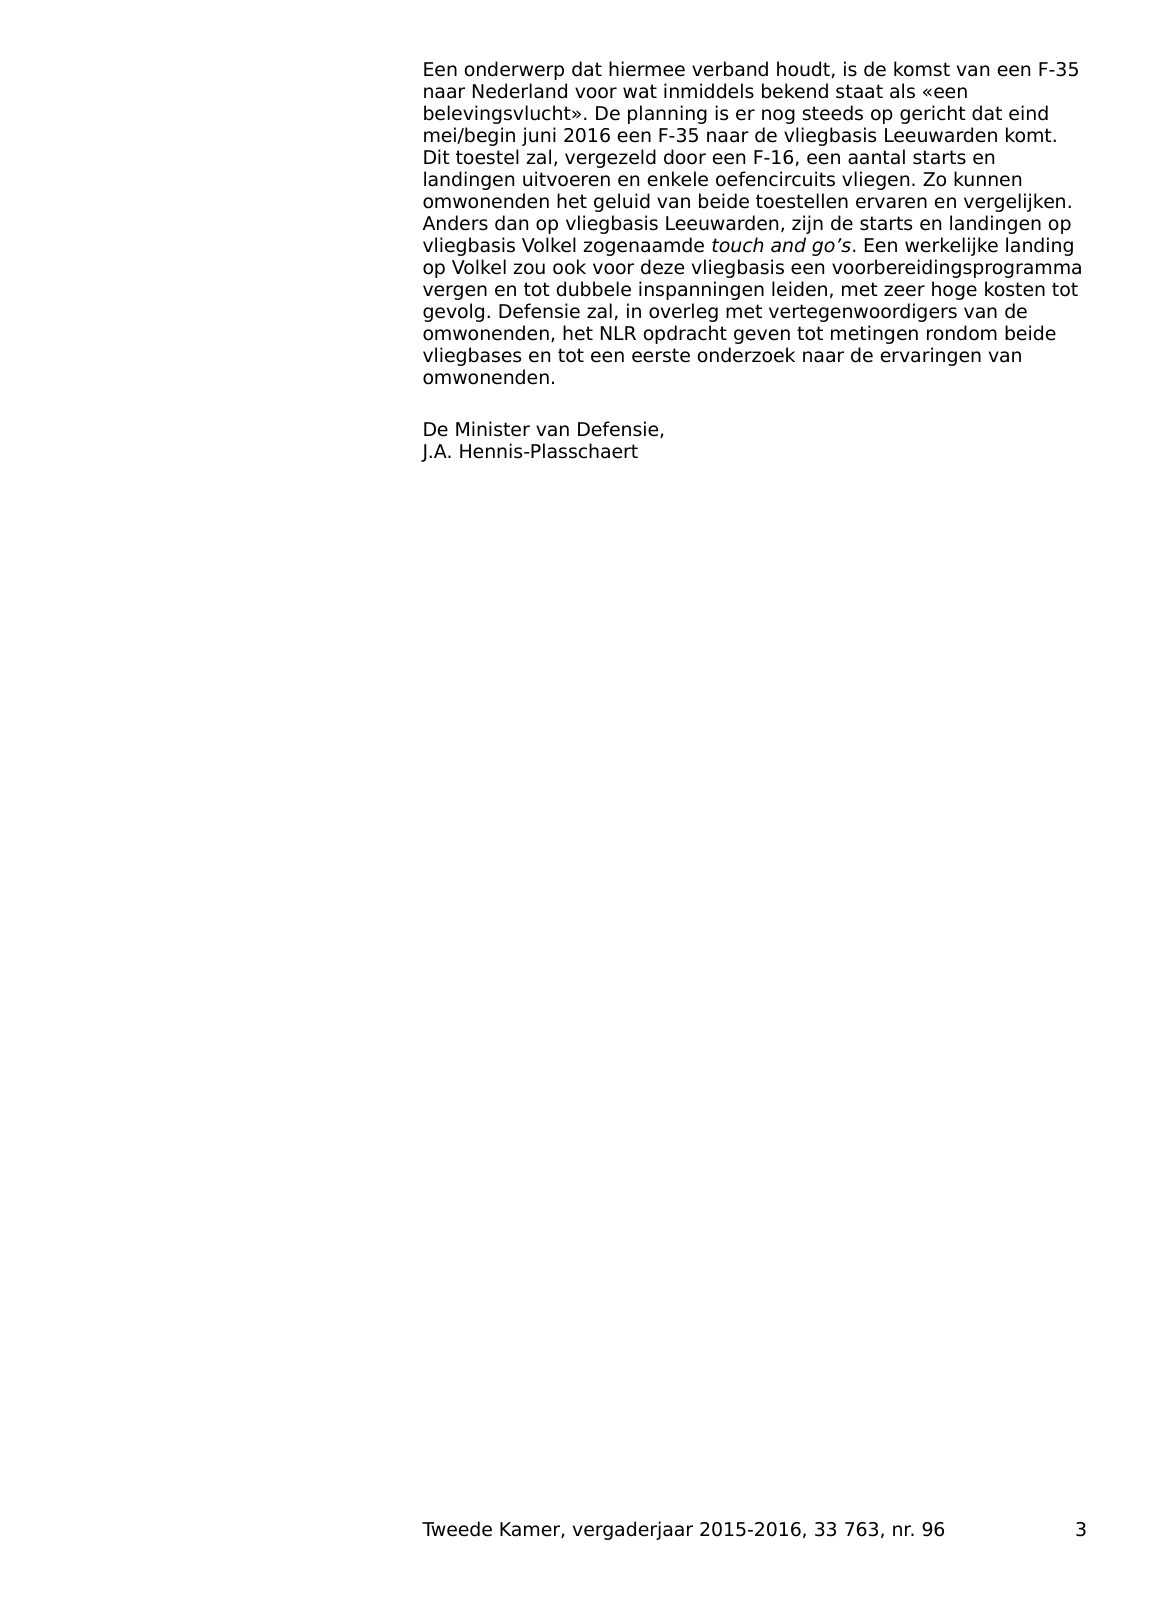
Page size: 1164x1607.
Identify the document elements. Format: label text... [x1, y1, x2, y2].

text De Minister van Defensie, J.A. Hennis-Plasschaert [422, 419, 1087, 463]
text Een onderwerp dat hiermee verband houdt, is de komst van een F-35 naar Nederland voor wat inmiddels bekend staat als «een belevingsvlucht». De planning is er nog steeds op gericht dat eind mei/begin juni 2016 een F-35 naar de vliegbasis Leeuwarden komt. Dit toestel zal, vergezeld door een F-16, een aantal starts en landingen uitvoeren en enkele oefencircuits vliegen. Zo kunnen omwonenden het geluid van beide toestellen ervaren en vergelijken. Anders dan op vliegbasis Leeuwarden, zijn de starts en landingen op vliegbasis Volkel zogenaamde touch and go’s. Een werkelijke landing op Volkel zou ook voor deze vliegbasis een voorbereidingsprogramma vergen en tot dubbele inspanningen leiden, met zeer hoge kosten tot gevolg. Defensie zal, in overleg met vertegenwoordigers van de omwonenden, het NLR opdracht geven tot metingen rondom beide vliegbases en tot een eerste onderzoek naar de ervaringen van omwonenden. [422, 59, 1087, 389]
